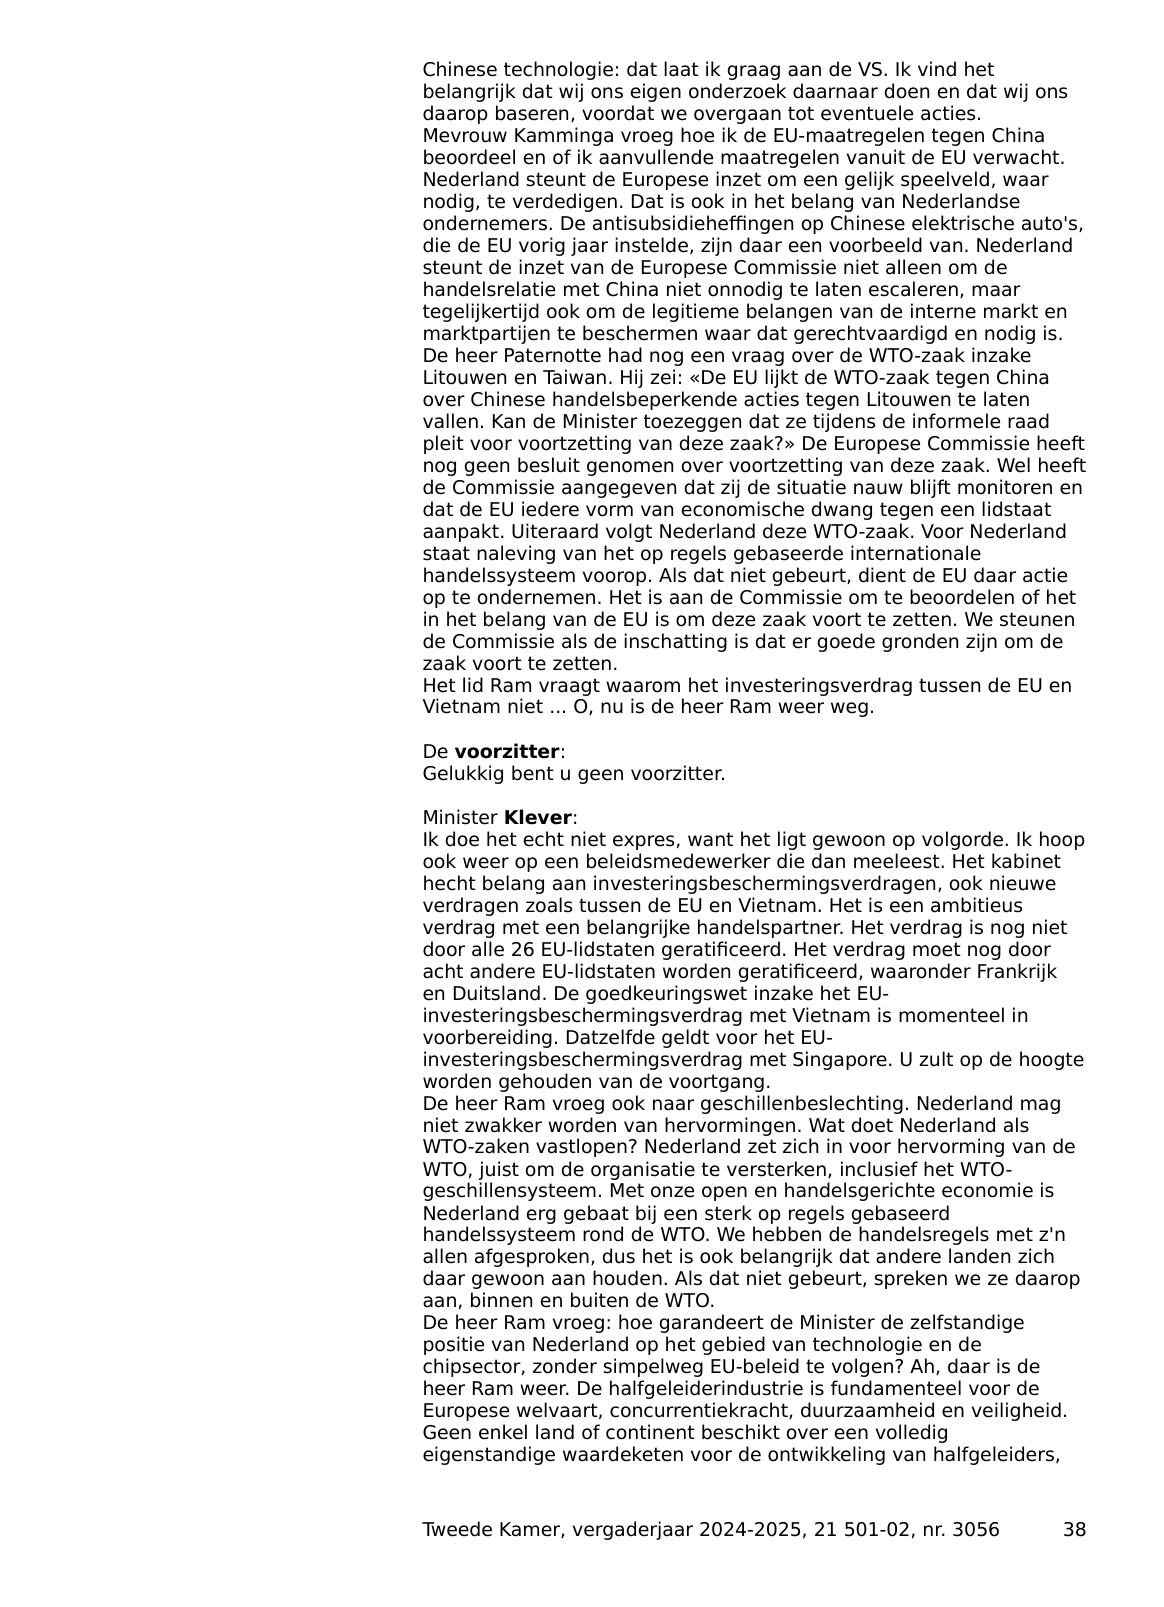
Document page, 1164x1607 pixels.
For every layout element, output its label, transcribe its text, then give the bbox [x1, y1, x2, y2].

text Chinese technologie: dat laat ik graag aan de VS. Ik vind het belangrijk dat wij ons eigen onderzoek daarnaar doen en dat wij ons daarop baseren, voordat we overgaan tot eventuele acties. [422, 59, 1087, 125]
text Gelukkig bent u geen voorzitter. [422, 763, 1087, 784]
text De heer Ram vroeg ook naar geschillenbeslechting. Nederland mag niet zwakker worden van hervormingen. Wat doet Nederland als WTO-zaken vastlopen? Nederland zet zich in voor hervorming van de WTO, juist om de organisatie te versterken, inclusief het WTO-geschillensysteem. Met onze open en handelsgerichte economie is Nederland erg gebaat bij een sterk op regels gebaseerd handelssysteem rond de WTO. We hebben de handelsregels met z'n allen afgesproken, dus het is ook belangrijk dat andere landen zich daar gewoon aan houden. Als dat niet gebeurt, spreken we ze daarop aan, binnen en buiten de WTO. [422, 1092, 1087, 1312]
text De heer Paternotte had nog een vraag over de WTO-zaak inzake Litouwen en Taiwan. Hij zei: «De EU lijkt de WTO-zaak tegen China over Chinese handelsbeperkende acties tegen Litouwen te laten vallen. Kan de Minister toezeggen dat ze tijdens de informele raad pleit voor voortzetting van deze zaak?» De Europese Commissie heeft nog geen besluit genomen over voortzetting van deze zaak. Wel heeft de Commissie aangegeven dat zij de situatie nauw blijft monitoren en dat de EU iedere vorm van economische dwang tegen een lidstaat aanpakt. Uiteraard volgt Nederland deze WTO-zaak. Voor Nederland staat naleving van het op regels gebaseerde internationale handelssysteem voorop. Als dat niet gebeurt, dient de EU daar actie op te ondernemen. Het is aan de Commissie om te beoordelen of het in het belang van de EU is om deze zaak voort te zetten. We steunen de Commissie als de inschatting is dat er goede gronden zijn om de zaak voort te zetten. [422, 345, 1087, 674]
text Ik doe het echt niet expres, want het ligt gewoon op volgorde. Ik hoop ook weer op een beleidsmedewerker die dan meeleest. Het kabinet hecht belang aan investeringsbeschermingsverdragen, ook nieuwe verdragen zoals tussen de EU en Vietnam. Het is een ambitieus verdrag met een belangrijke handelspartner. Het verdrag is nog niet door alle 26 EU-lidstaten geratificeerd. Het verdrag moet nog door acht andere EU-lidstaten worden geratificeerd, waaronder Frankrijk en Duitsland. De goedkeuringswet inzake het EU-investeringsbeschermingsverdrag met Vietnam is momenteel in voorbereiding. Datzelfde geldt voor het EU-investeringsbeschermingsverdrag met Singapore. U zult op de hoogte worden gehouden van de voortgang. [422, 829, 1087, 1092]
text Het lid Ram vraagt waarom het investeringsverdrag tussen de EU en Vietnam niet ... O, nu is de heer Ram weer weg. [422, 674, 1087, 718]
text De voorzitter: [422, 741, 1087, 763]
text Mevrouw Kamminga vroeg hoe ik de EU-maatregelen tegen China beoordeel en of ik aanvullende maatregelen vanuit de EU verwacht. Nederland steunt de Europese inzet om een gelijk speelveld, waar nodig, te verdedigen. Dat is ook in het belang van Nederlandse ondernemers. De antisubsidieheffingen op Chinese elektrische auto's, die de EU vorig jaar instelde, zijn daar een voorbeeld van. Nederland steunt de inzet van de Europese Commissie niet alleen om de handelsrelatie met China niet onnodig te laten escaleren, maar tegelijkertijd ook om de legitieme belangen van de interne markt en marktpartijen te beschermen waar dat gerechtvaardigd en nodig is. [422, 125, 1087, 345]
text De heer Ram vroeg: hoe garandeert de Minister de zelfstandige positie van Nederland op het gebied van technologie en de chipsector, zonder simpelweg EU-beleid te volgen? Ah, daar is de heer Ram weer. De halfgeleiderindustrie is fundamenteel voor de Europese welvaart, concurrentiekracht, duurzaamheid en veiligheid. Geen enkel land of continent beschikt over een volledig eigenstandige waardeketen voor de ontwikkeling van halfgeleiders, [422, 1312, 1087, 1466]
text Minister Klever: [422, 807, 1087, 829]
